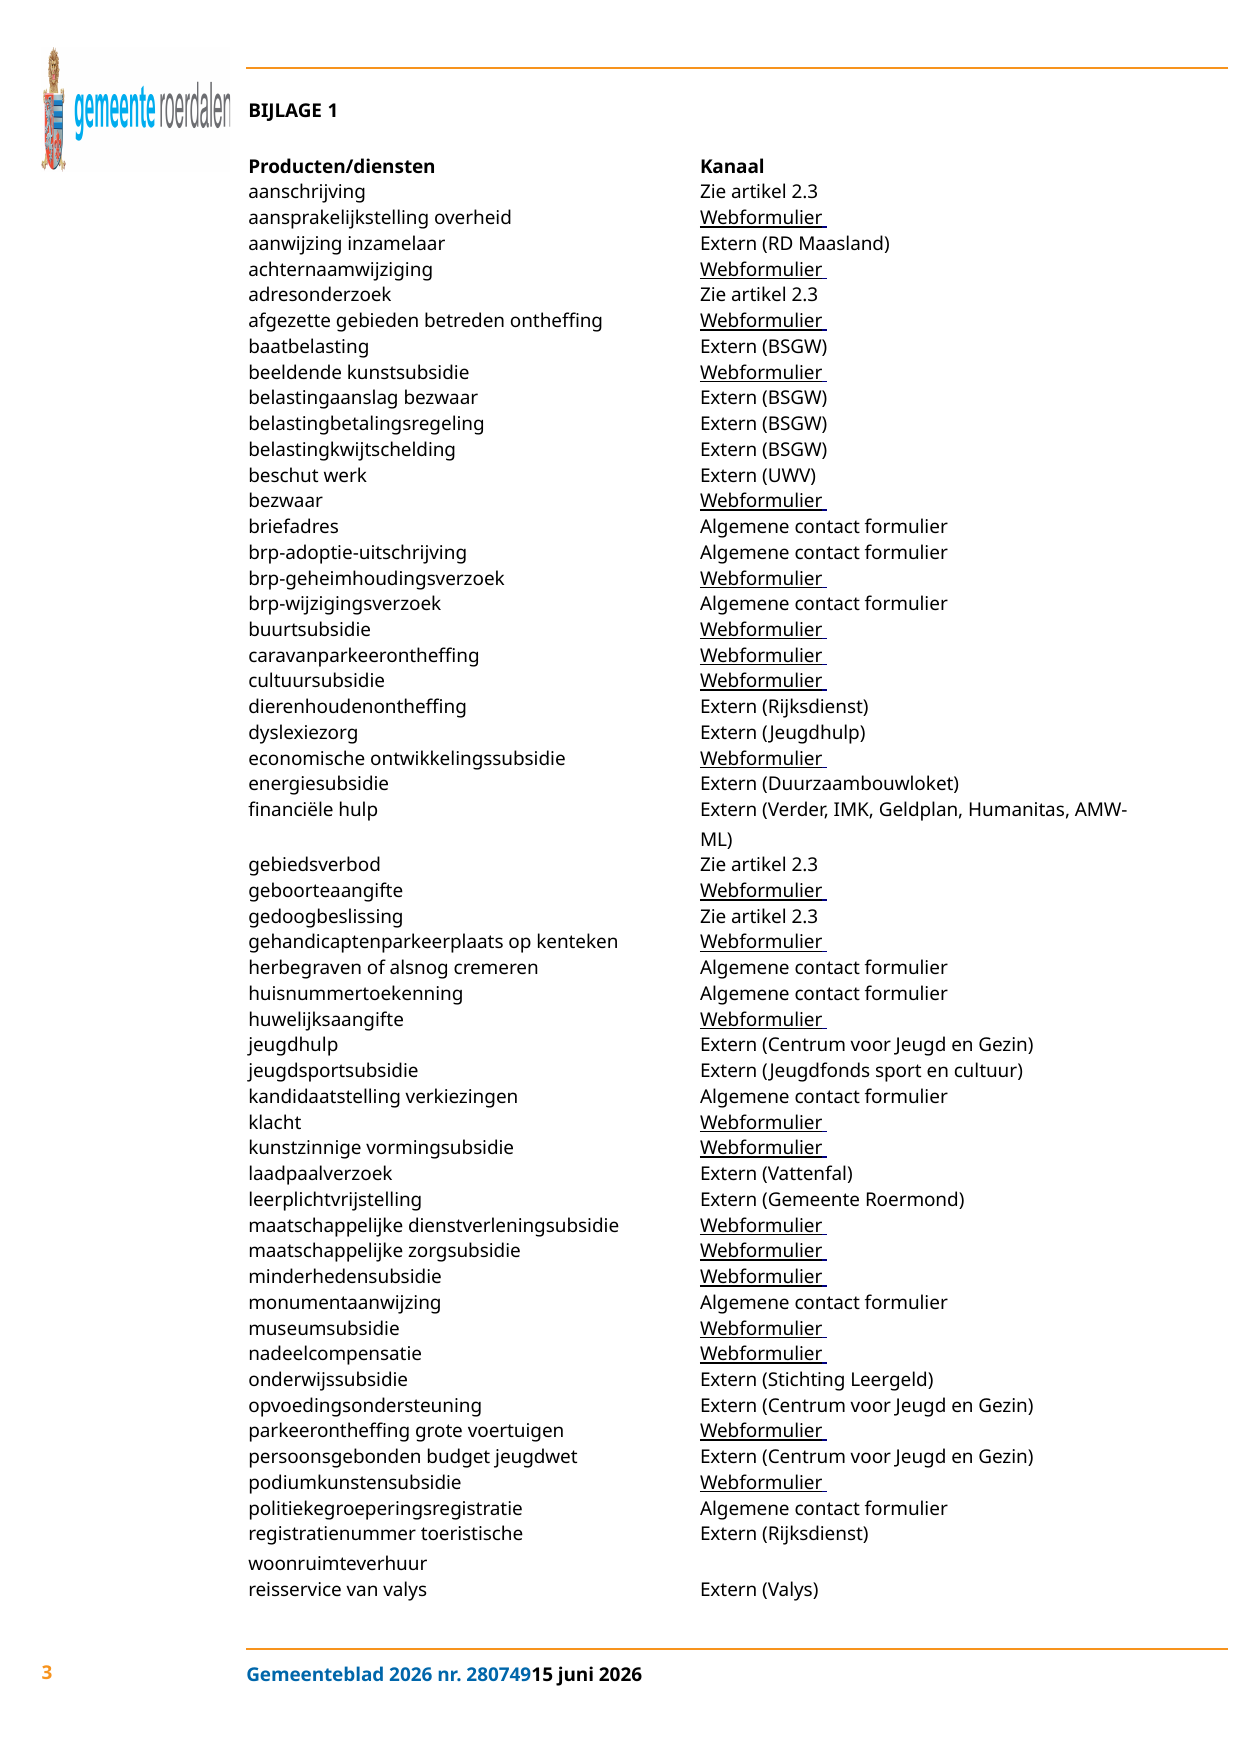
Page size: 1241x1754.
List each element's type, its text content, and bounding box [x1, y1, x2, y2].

picture [41, 47, 231, 172]
table_cell Webformulier [700, 745, 1152, 771]
table_cell economische ontwikkelingssubsidie [248, 745, 700, 771]
table_cell Webformulier [700, 929, 1152, 954]
table_cell Webformulier [700, 205, 1152, 230]
table_cell podiumkunstensubsidie [248, 1469, 700, 1495]
table_cell aanschrijving [248, 179, 700, 204]
table_cell maatschappelijke zorgsubsidie [248, 1238, 700, 1263]
table_cell Algemene contact formulier [700, 1083, 1152, 1109]
table_cell Extern (Rijksdienst) [700, 1521, 1152, 1576]
table_cell leerplichtvrijstelling [248, 1186, 700, 1212]
table_cell huwelijksaangifte [248, 1006, 700, 1032]
table_cell aanwijzing inzamelaar [248, 230, 700, 256]
table_header Kanaal [700, 153, 1152, 179]
table_cell dierenhoudenontheffing [248, 693, 700, 719]
table_cell gehandicaptenparkeerplaats op kenteken [248, 929, 700, 954]
table_cell Webformulier [700, 1263, 1152, 1289]
table_cell beeldende kunstsubsidie [248, 359, 700, 384]
table_cell Extern (Centrum voor Jeugd en Gezin) [700, 1392, 1152, 1418]
table_cell nadeelcompensatie [248, 1340, 700, 1366]
table_cell museumsubsidie [248, 1315, 700, 1340]
table_cell maatschappelijke dienstverleningsubsidie [248, 1212, 700, 1237]
table_cell Webformulier [700, 616, 1152, 642]
table_cell Extern (BSGW) [700, 385, 1152, 410]
table_cell Webformulier [700, 1006, 1152, 1032]
table_cell buurtsubsidie [248, 616, 700, 642]
table_cell briefadres [248, 513, 700, 539]
table_cell belastingkwijtschelding [248, 436, 700, 462]
table_cell achternaamwijziging [248, 256, 700, 282]
table_cell onderwijssubsidie [248, 1366, 700, 1392]
table_cell klacht [248, 1109, 700, 1134]
table_cell parkeerontheffing grote voertuigen [248, 1418, 700, 1443]
table_cell Algemene contact formulier [700, 1495, 1152, 1521]
table_cell Webformulier [700, 256, 1152, 282]
table_cell Algemene contact formulier [700, 539, 1152, 565]
table_cell aansprakelijkstelling overheid [248, 205, 700, 230]
table_cell dyslexiezorg [248, 719, 700, 745]
table_cell Extern (Verder, IMK, Geldplan, Humanitas, AMW-ML) [700, 796, 1152, 852]
table_cell Zie artikel 2.3 [700, 282, 1152, 307]
table_cell Extern (Centrum voor Jeugd en Gezin) [700, 1032, 1152, 1057]
table_cell belastingbetalingsregeling [248, 410, 700, 436]
table_cell minderhedensubsidie [248, 1263, 700, 1289]
table_cell brp-wijzigingsverzoek [248, 590, 700, 616]
table_cell laadpaalverzoek [248, 1160, 700, 1186]
table_cell energiesubsidie [248, 771, 700, 796]
table_cell Webformulier [700, 565, 1152, 590]
table_cell geboorteaangifte [248, 877, 700, 903]
table_cell Extern (Gemeente Roermond) [700, 1186, 1152, 1212]
table_cell Algemene contact formulier [700, 955, 1152, 980]
table_cell Extern (BSGW) [700, 436, 1152, 462]
table_cell Webformulier [700, 1135, 1152, 1160]
table_cell Extern (Jeugdfonds sport en cultuur) [700, 1058, 1152, 1083]
table_cell belastingaanslag bezwaar [248, 385, 700, 410]
table_cell Webformulier [700, 488, 1152, 513]
table_cell brp-adoptie-uitschrijving [248, 539, 700, 565]
table_cell jeugdhulp [248, 1032, 700, 1057]
table_cell Webformulier [700, 668, 1152, 693]
table_cell Algemene contact formulier [700, 513, 1152, 539]
table_cell Webformulier [700, 1340, 1152, 1366]
table_cell Extern (UWV) [700, 462, 1152, 487]
table_cell afgezette gebieden betreden ontheffing [248, 308, 700, 333]
table_cell Extern (RD Maasland) [700, 230, 1152, 256]
table_cell Webformulier [700, 359, 1152, 384]
table_cell cultuursubsidie [248, 668, 700, 693]
table_cell Extern (Valys) [700, 1576, 1152, 1602]
table_cell Extern (BSGW) [700, 410, 1152, 436]
table_cell Zie artikel 2.3 [700, 179, 1152, 204]
table_cell Algemene contact formulier [700, 590, 1152, 616]
table_cell Zie artikel 2.3 [700, 852, 1152, 877]
table_cell Extern (BSGW) [700, 333, 1152, 359]
table_cell kunstzinnige vormingsubsidie [248, 1135, 700, 1160]
table_cell reisservice van valys [248, 1576, 700, 1602]
table_cell Webformulier [700, 1418, 1152, 1443]
table_cell baatbelasting [248, 333, 700, 359]
table_cell Algemene contact formulier [700, 1289, 1152, 1315]
table_cell Webformulier [700, 1238, 1152, 1263]
table_cell jeugdsportsubsidie [248, 1058, 700, 1083]
table_cell gedoogbeslissing [248, 903, 700, 929]
table_header Producten/diensten [248, 153, 700, 179]
table_cell Webformulier [700, 642, 1152, 668]
table_cell caravanparkeerontheffing [248, 642, 700, 668]
table_cell Extern (Vattenfal) [700, 1160, 1152, 1186]
table_cell kandidaatstelling verkiezingen [248, 1083, 700, 1109]
table_cell Extern (Duurzaambouwloket) [700, 771, 1152, 796]
table_cell Webformulier [700, 308, 1152, 333]
text BIJLAGE 1 [248, 95, 1152, 123]
table_cell huisnummertoekenning [248, 980, 700, 1006]
table_cell Extern (Stichting Leergeld) [700, 1366, 1152, 1392]
table_cell Webformulier [700, 1212, 1152, 1237]
table_cell Webformulier [700, 1469, 1152, 1495]
table_cell herbegraven of alsnog cremeren [248, 955, 700, 980]
table_cell Webformulier [700, 877, 1152, 903]
table_cell Extern (Rijksdienst) [700, 693, 1152, 719]
table_cell bezwaar [248, 488, 700, 513]
table_cell opvoedingsondersteuning [248, 1392, 700, 1418]
table_cell Algemene contact formulier [700, 980, 1152, 1006]
table_cell financiële hulp [248, 796, 700, 852]
table_cell persoonsgebonden budget jeugdwet [248, 1443, 700, 1469]
table_cell monumentaanwijzing [248, 1289, 700, 1315]
table_cell Zie artikel 2.3 [700, 903, 1152, 929]
table_cell Extern (Jeugdhulp) [700, 719, 1152, 745]
table_cell adresonderzoek [248, 282, 700, 307]
table_cell Extern (Centrum voor Jeugd en Gezin) [700, 1443, 1152, 1469]
table_cell registratienummer toeristische woonruimteverhuur [248, 1521, 700, 1576]
table_cell Webformulier [700, 1109, 1152, 1134]
table_cell beschut werk [248, 462, 700, 487]
table_cell Webformulier [700, 1315, 1152, 1340]
table_cell politiekegroeperingsregistratie [248, 1495, 700, 1521]
table_cell brp-geheimhoudingsverzoek [248, 565, 700, 590]
table_cell gebiedsverbod [248, 852, 700, 877]
